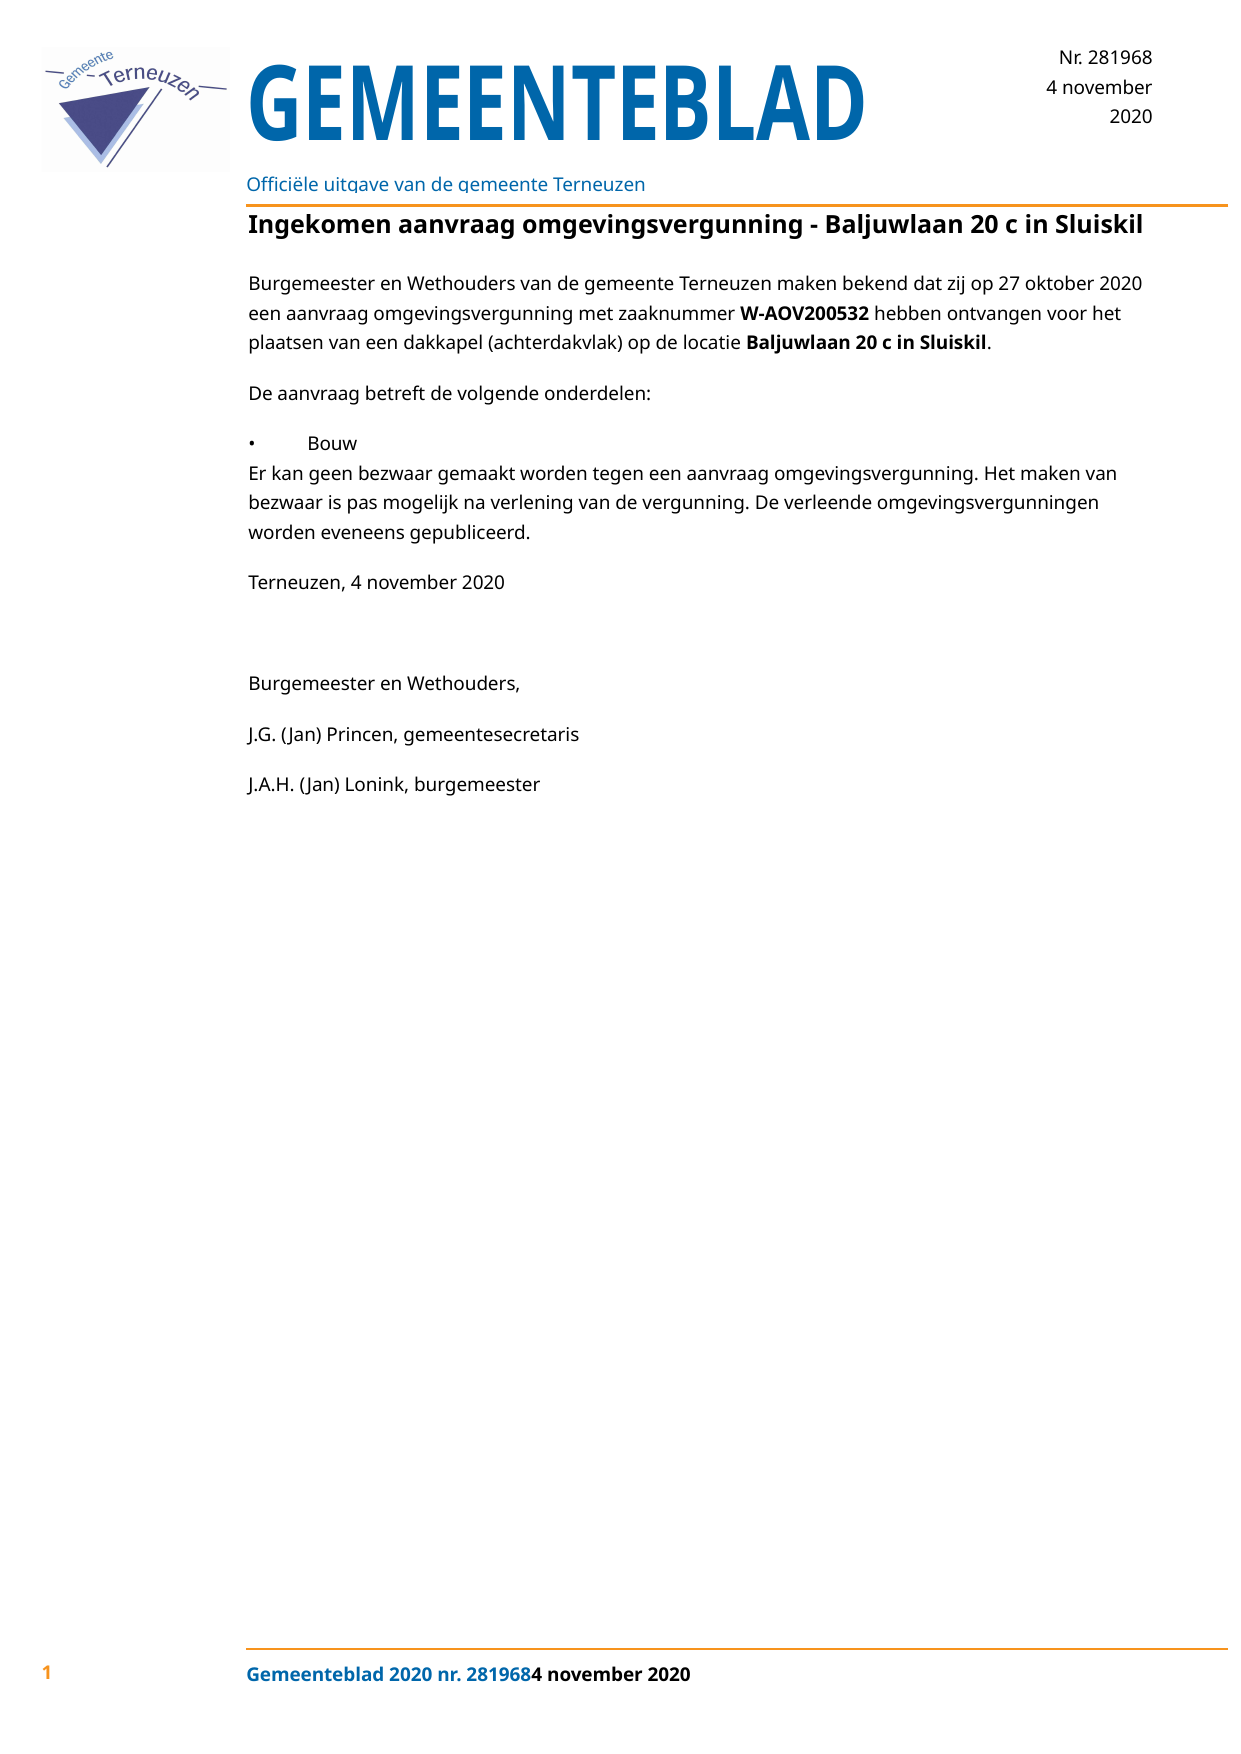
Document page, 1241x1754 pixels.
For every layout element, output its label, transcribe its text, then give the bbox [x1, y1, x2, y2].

list Bouw [248, 430, 1152, 456]
picture [41, 47, 231, 172]
text Terneuzen, 4 november 2020 [248, 569, 1152, 595]
text Burgemeester en Wethouders, [248, 670, 1152, 696]
text Ingekomen aanvraag omgevingsvergunning - Baljuwlaan 20 c in Sluiskil [248, 207, 1152, 241]
text Burgemeester en Wethouders van de gemeente Terneuzen maken bekend dat zij op 27 oktober 2020 een aanvraag omgevingsvergunning met zaaknummer W-AOV200532 hebben ontvangen voor het plaatsen van een dakkapel (achterdakvlak) op de locatie Baljuwlaan 20 c in Sluiskil. [248, 270, 1152, 355]
text Er kan geen bezwaar gemaakt worden tegen een aanvraag omgevingsvergunning. Het maken van bezwaar is pas mogelijk na verlening van de vergunning. De verleende omgevingsvergunningen worden eveneens gepubliceerd. [248, 460, 1152, 545]
text De aanvraag betreft de volgende onderdelen: [248, 380, 1152, 406]
text J.A.H. (Jan) Lonink, burgemeester [248, 771, 1152, 797]
text J.G. (Jan) Princen, gemeentesecretaris [248, 721, 1152, 746]
